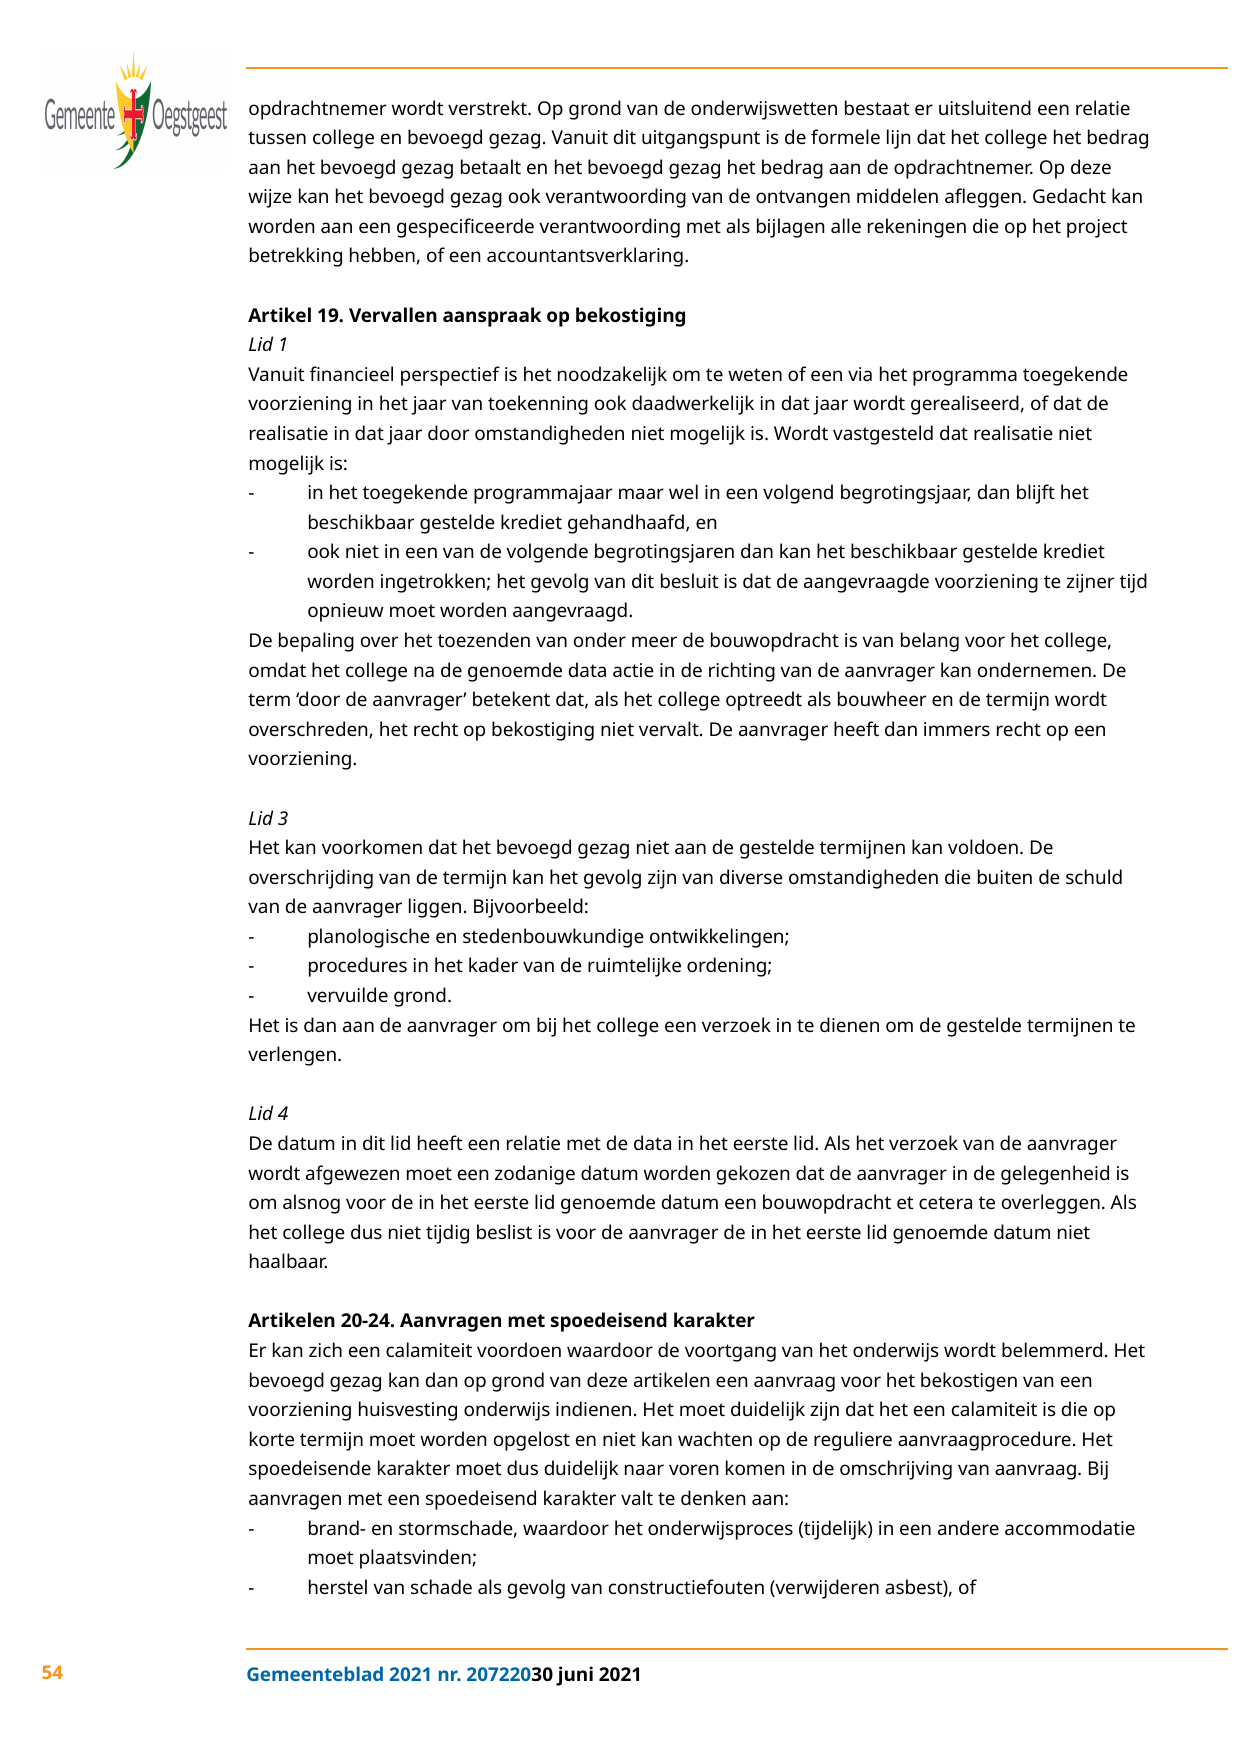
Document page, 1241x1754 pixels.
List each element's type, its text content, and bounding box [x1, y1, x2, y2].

list herstel van schade als gevolg van constructiefouten (verwijderen asbest), of [248, 1574, 1152, 1600]
text Het kan voorkomen dat het bevoegd gezag niet aan de gestelde termijnen kan voldoen. De overschrijding van de termijn kan het gevolg zijn van diverse omstandigheden die buiten de schuld van de aanvrager liggen. Bijvoorbeeld: [248, 834, 1152, 919]
text Vanuit financieel perspectief is het noodzakelijk om te weten of een via het programma toegekende voorziening in het jaar van toekenning ook daadwerkelijk in dat jaar wordt gerealiseerd, of dat de realisatie in dat jaar door omstandigheden niet mogelijk is. Wordt vastgesteld dat realisatie niet mogelijk is: [248, 361, 1152, 476]
text Lid 4 [248, 1101, 1152, 1126]
text Artikel 19. Vervallen aanspraak op bekostiging [248, 302, 1152, 328]
text Het is dan aan de aanvrager om bij het college een verzoek in te dienen om de gestelde termijnen te verlengen. [248, 1012, 1152, 1067]
list planologische en stedenbouwkundige ontwikkelingen; [248, 923, 1152, 949]
text Lid 1 [248, 331, 1152, 357]
list ook niet in een van de volgende begrotingsjaren dan kan het beschikbaar gestelde krediet worden ingetrokken; het gevolg van dit besluit is dat de aangevraagde voorziening te zijner tijd opnieuw moet worden aangevraagd. [248, 538, 1152, 623]
text Artikelen 20-24. Aanvragen met spoedeisend karakter [248, 1308, 1152, 1333]
list brand- en stormschade, waardoor het onderwijsproces (tijdelijk) in een andere accommodatie moet plaatsvinden; [248, 1515, 1152, 1570]
text De datum in dit lid heeft een relatie met de data in het eerste lid. Als het verzoek van de aanvrager wordt afgewezen moet een zodanige datum worden gekozen dat de aanvrager in de gelegenheid is om alsnog voor de in het eerste lid genoemde datum een bouwopdracht et cetera te overleggen. Als het college dus niet tijdig beslist is voor de aanvrager de in het eerste lid genoemde datum niet haalbaar. [248, 1130, 1152, 1274]
text Er kan zich een calamiteit voordoen waardoor de voortgang van het onderwijs wordt belemmerd. Het bevoegd gezag kan dan op grond van deze artikelen een aanvraag voor het bekostigen van een voorziening huisvesting onderwijs indienen. Het moet duidelijk zijn dat het een calamiteit is die op korte termijn moet worden opgelost en niet kan wachten op de reguliere aanvraagprocedure. Het spoedeisende karakter moet dus duidelijk naar voren komen in de omschrijving van aanvraag. Bij aanvragen met een spoedeisend karakter valt te denken aan: [248, 1337, 1152, 1511]
text Lid 3 [248, 805, 1152, 831]
picture [41, 47, 231, 172]
list vervuilde grond. [248, 982, 1152, 1008]
text De bepaling over het toezenden van onder meer de bouwopdracht is van belang voor het college, omdat het college na de genoemde data actie in de richting van de aanvrager kan ondernemen. De term ‘door de aanvrager’ betekent dat, als het college optreedt als bouwheer en de termijn wordt overschreden, het recht op bekostiging niet vervalt. De aanvrager heeft dan immers recht op een voorziening. [248, 627, 1152, 771]
list in het toegekende programmajaar maar wel in een volgend begrotingsjaar, dan blijft het beschikbaar gestelde krediet gehandhaafd, en [248, 479, 1152, 535]
text opdrachtnemer wordt verstrekt. Op grond van de onderwijswetten bestaat er uitsluitend een relatie tussen college en bevoegd gezag. Vanuit dit uitgangspunt is de formele lijn dat het college het bedrag aan het bevoegd gezag betaalt en het bevoegd gezag het bedrag aan de opdrachtnemer. Op deze wijze kan het bevoegd gezag ook verantwoording van de ontvangen middelen afleggen. Gedacht kan worden aan een gespecificeerde verantwoording met als bijlagen alle rekeningen die op het project betrekking hebben, of een accountantsverklaring. [248, 95, 1152, 268]
list procedures in het kader van de ruimtelijke ordening; [248, 953, 1152, 978]
